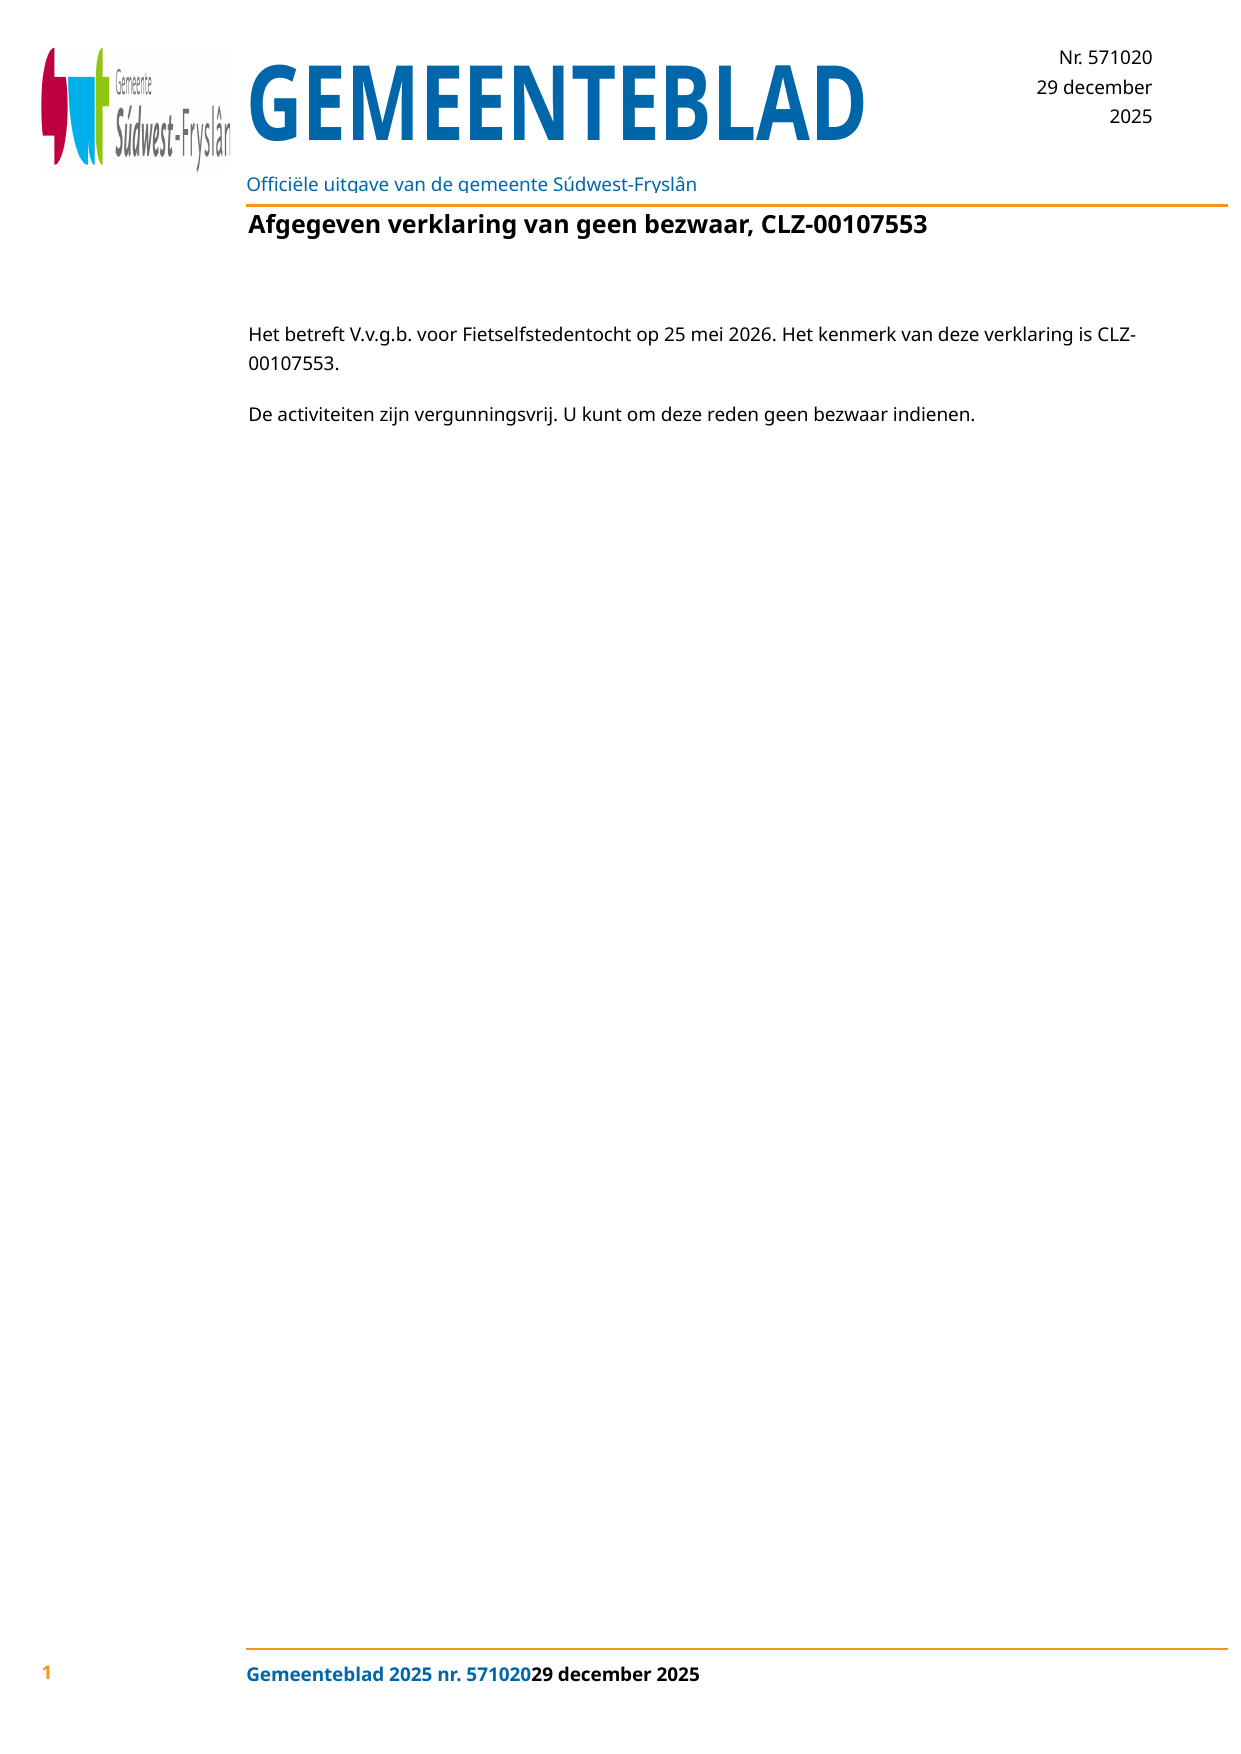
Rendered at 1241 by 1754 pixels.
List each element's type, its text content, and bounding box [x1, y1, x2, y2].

text Het betreft V.v.g.b. voor Fietselfstedentocht op 25 mei 2026. Het kenmerk van deze verklaring is CLZ-00107553. [248, 321, 1152, 376]
picture [41, 47, 231, 172]
text Afgegeven verklaring van geen bezwaar, CLZ-00107553 [248, 207, 1152, 241]
text De activiteiten zijn vergunningsvrij. U kunt om deze reden geen bezwaar indienen. [248, 401, 1152, 426]
